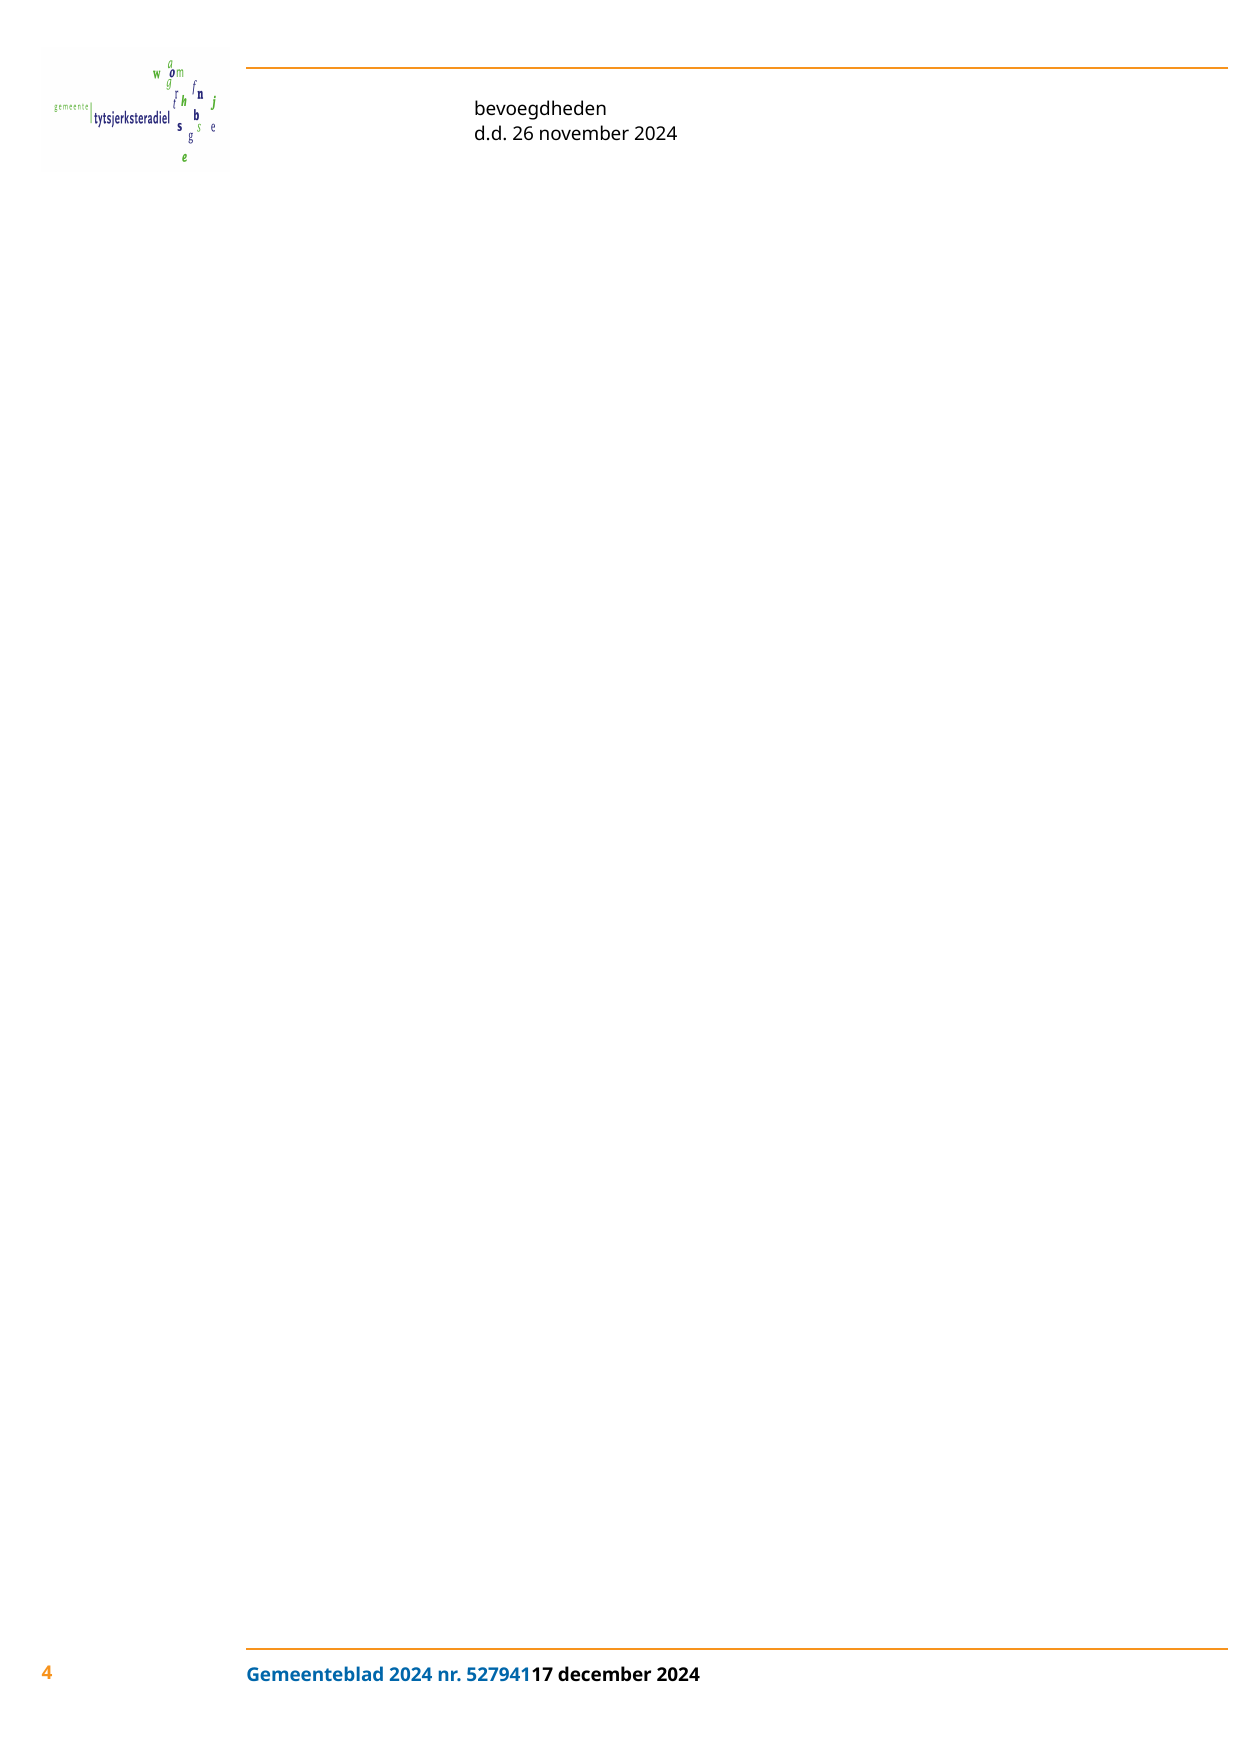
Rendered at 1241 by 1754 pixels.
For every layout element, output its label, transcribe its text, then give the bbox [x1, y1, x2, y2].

table_cell [700, 121, 926, 146]
table_cell bevoegdheden [474, 95, 700, 121]
table_cell [248, 121, 474, 146]
table_cell d.d. 26 november 2024 [474, 121, 700, 146]
table_cell [248, 95, 474, 121]
table_cell [926, 95, 1152, 121]
picture [41, 47, 231, 172]
table_cell [926, 121, 1152, 146]
table_cell [700, 95, 926, 121]
